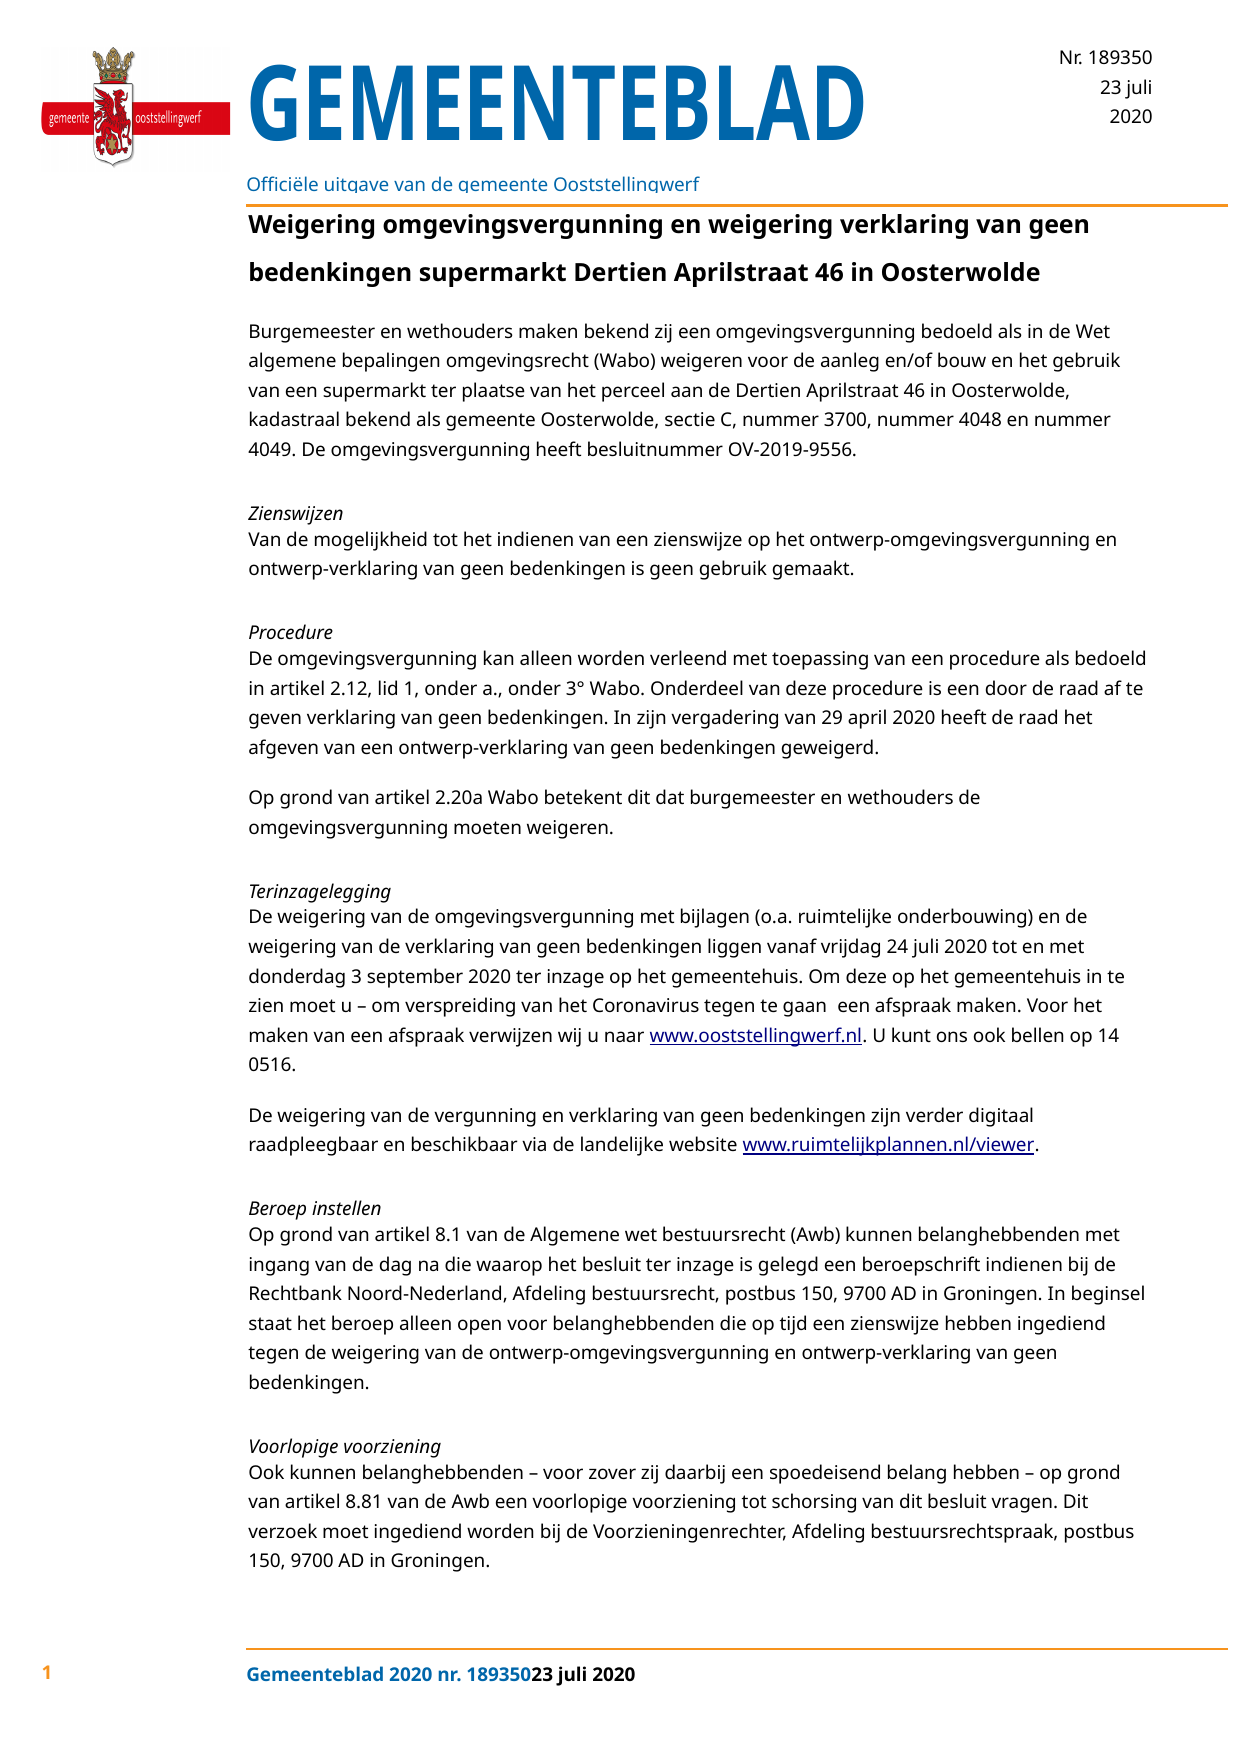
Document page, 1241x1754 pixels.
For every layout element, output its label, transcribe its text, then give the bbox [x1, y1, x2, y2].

text Zienswijzen [248, 500, 1152, 526]
text Burgemeester en wethouders maken bekend zij een omgevingsvergunning bedoeld als in de Wet algemene bepalingen omgevingsrecht (Wabo) weigeren voor de aanleg en/of bouw en het gebruik van een supermarkt ter plaatse van het perceel aan de Dertien Aprilstraat 46 in Oosterwolde, kadastraal bekend als gemeente Oosterwolde, sectie C, nummer 3700, nummer 4048 en nummer 4049. De omgevingsvergunning heeft besluitnummer OV-2019-9556. [248, 318, 1152, 462]
text Ook kunnen belanghebbenden – voor zover zij daarbij een spoedeisend belang hebben – op grond van artikel 8.81 van de Awb een voorlopige voorziening tot schorsing van dit besluit vragen. Dit verzoek moet ingediend worden bij de Voorzieningenrechter, Afdeling bestuursrechtspraak, postbus 150, 9700 AD in Groningen. [248, 1459, 1152, 1573]
text Terinzagelegging [248, 878, 1152, 904]
text Voorlopige voorziening [248, 1433, 1152, 1459]
text Weigering omgevingsvergunning en weigering verklaring van geen bedenkingen supermarkt Dertien Aprilstraat 46 in Oosterwolde [248, 207, 1152, 288]
text De weigering van de omgevingsvergunning met bijlagen (o.a. ruimtelijke onderbouwing) en de weigering van de verklaring van geen bedenkingen liggen vanaf vrijdag 24 juli 2020 tot en met donderdag 3 september 2020 ter inzage op het gemeentehuis. Om deze op het gemeentehuis in te zien moet u – om verspreiding van het Coronavirus tegen te gaan een afspraak maken. Voor het maken van een afspraak verwijzen wij u naar www.ooststellingwerf.nl. U kunt ons ook bellen op 14 0516. [248, 904, 1152, 1077]
text Op grond van artikel 2.20a Wabo betekent dit dat burgemeester en wethouders de omgevingsvergunning moeten weigeren. [248, 784, 1152, 840]
text Procedure [248, 619, 1152, 645]
text Beroep instellen [248, 1196, 1152, 1221]
text De omgevingsvergunning kan alleen worden verleend met toepassing van een procedure als bedoeld in artikel 2.12, lid 1, onder a., onder 3° Wabo. Onderdeel van deze procedure is een door de raad af te geven verklaring van geen bedenkingen. In zijn vergadering van 29 april 2020 heeft de raad het afgeven van een ontwerp-verklaring van geen bedenkingen geweigerd. [248, 645, 1152, 760]
text De weigering van de vergunning en verklaring van geen bedenkingen zijn verder digitaal raadpleegbaar en beschikbaar via de landelijke website www.ruimtelijkplannen.nl/viewer. [248, 1102, 1152, 1157]
text Op grond van artikel 8.1 van de Algemene wet bestuursrecht (Awb) kunnen belanghebbenden met ingang van de dag na die waarop het besluit ter inzage is gelegd een beroepschrift indienen bij de Rechtbank Noord-Nederland, Afdeling bestuursrecht, postbus 150, 9700 AD in Groningen. In beginsel staat het beroep alleen open voor belanghebbenden die op tijd een zienswijze hebben ingediend tegen de weigering van de ontwerp-omgevingsvergunning en ontwerp-verklaring van geen bedenkingen. [248, 1221, 1152, 1395]
picture [41, 47, 231, 172]
text Van de mogelijkheid tot het indienen van een zienswijze op het ontwerp-omgevingsvergunning en ontwerp-verklaring van geen bedenkingen is geen gebruik gemaakt. [248, 526, 1152, 581]
